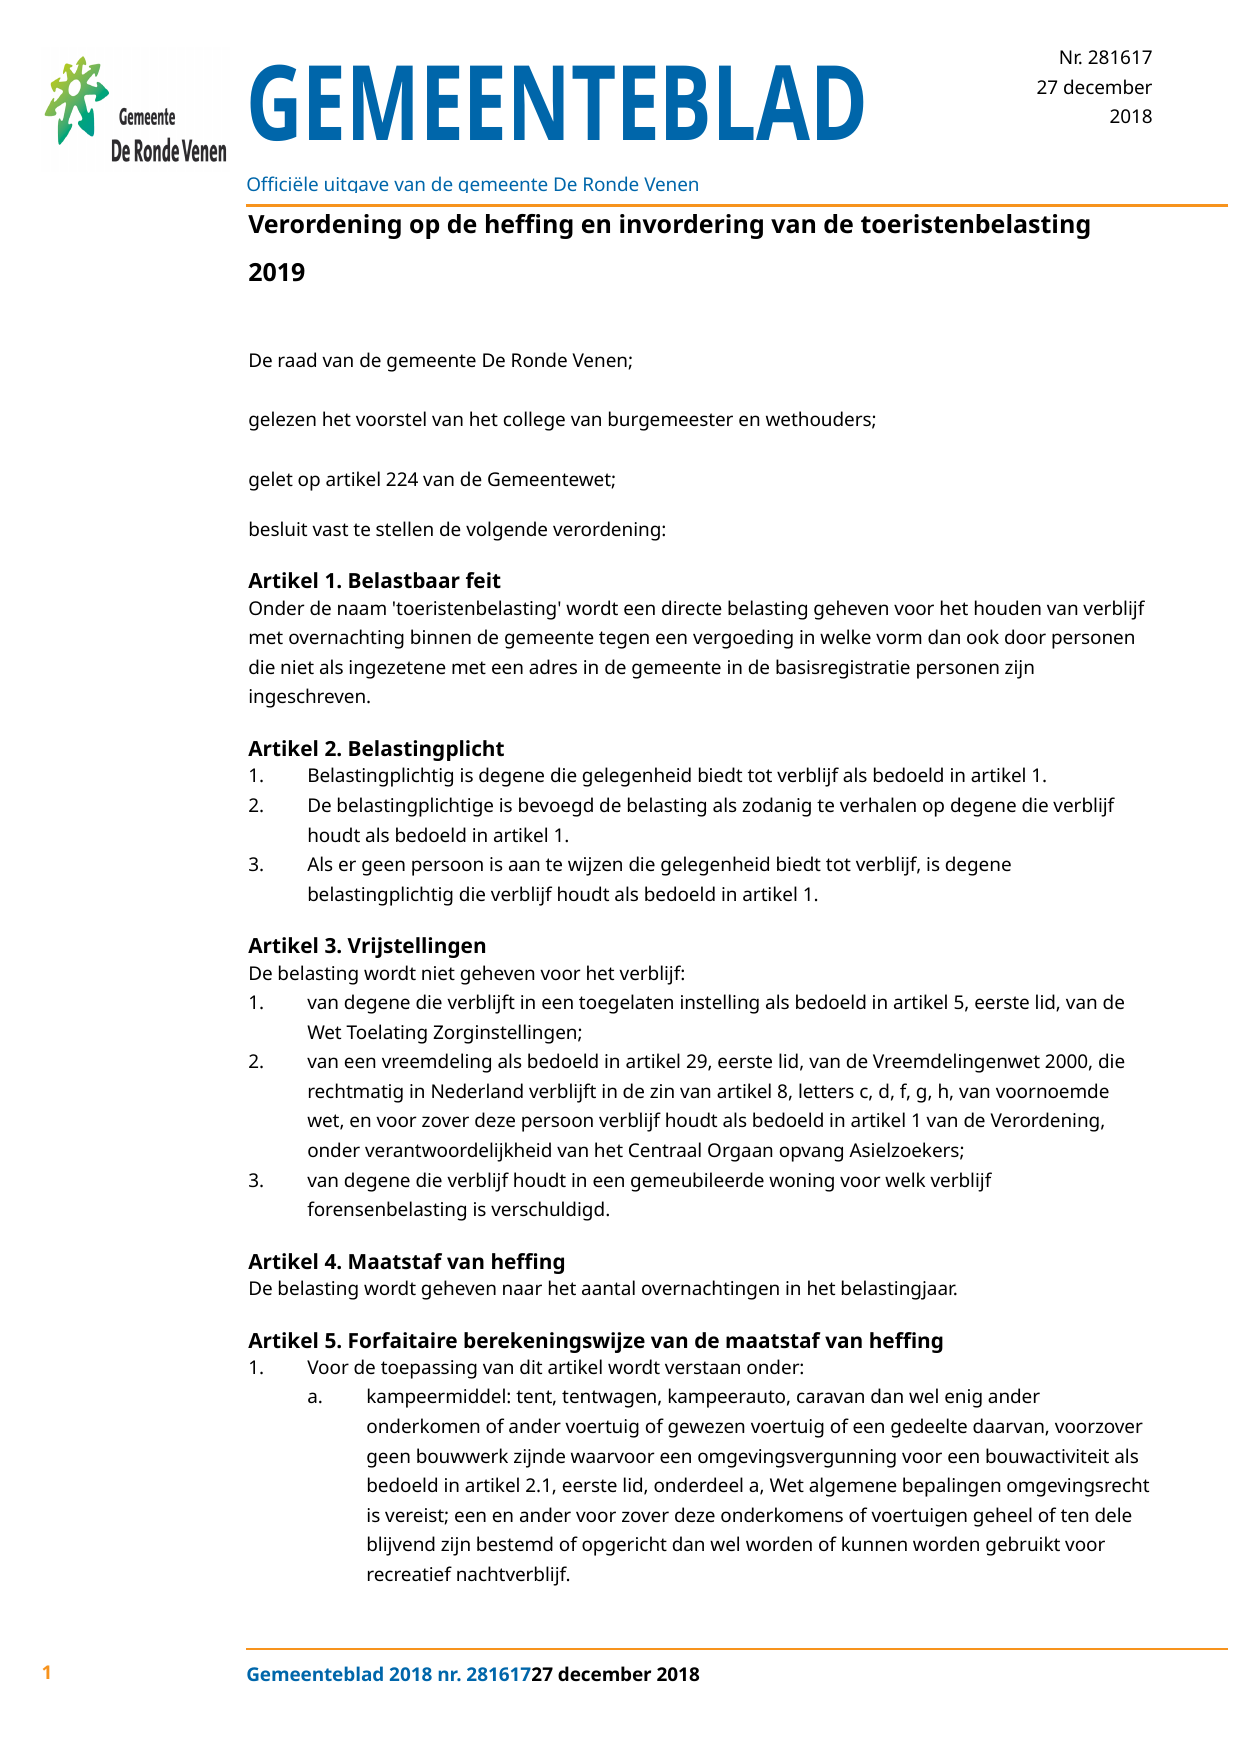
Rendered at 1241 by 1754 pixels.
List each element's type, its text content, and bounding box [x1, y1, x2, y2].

text De belasting wordt niet geheven voor het verblijf: [248, 960, 1152, 986]
list Voor de toepassing van dit artikel wordt verstaan onder: [248, 1354, 1152, 1380]
text De belasting wordt geheven naar het aantal overnachtingen in het belastingjaar. [248, 1275, 1152, 1301]
list van een vreemdeling als bedoeld in artikel 29, eerste lid, van de Vreemdelingenwet 2000, die rechtmatig in Nederland verblijft in de zin van artikel 8, letters c, d, f, g, h, van voornoemde wet, en voor zover deze persoon verblijf houdt als bedoeld in artikel 1 van de Verordening, onder verantwoordelijkheid van het Centraal Orgaan opvang Asielzoekers; [248, 1048, 1152, 1163]
list Belastingplichtig is degene die gelegenheid biedt tot verblijf als bedoeld in artikel 1. [248, 763, 1152, 788]
text Verordening op de heffing en invordering van de toeristenbelasting 2019 [248, 207, 1152, 288]
text Artikel 3. Vrijstellingen [248, 931, 1152, 960]
list van degene die verblijft in een toegelaten instelling als bedoeld in artikel 5, eerste lid, van de Wet Toelating Zorginstellingen; [248, 989, 1152, 1045]
text besluit vast te stellen de volgende verordening: [248, 516, 1152, 542]
text Artikel 2. Belastingplicht [248, 734, 1152, 763]
text Artikel 1. Belastbaar feit [248, 567, 1152, 595]
text gelet op artikel 224 van de Gemeentewet; [248, 466, 1152, 492]
list Als er geen persoon is aan te wijzen die gelegenheid biedt tot verblijf, is degene belastingplichtig die verblijf houdt als bedoeld in artikel 1. [248, 851, 1152, 907]
text De raad van de gemeente De Ronde Venen; [248, 347, 1152, 373]
list De belastingplichtige is bevoegd de belasting als zodanig te verhalen op degene die verblijf houdt als bedoeld in artikel 1. [248, 792, 1152, 847]
picture [41, 47, 231, 172]
text Onder de naam 'toeristenbelasting' wordt een directe belasting geheven voor het houden van verblijf met overnachting binnen de gemeente tegen een vergoeding in welke vorm dan ook door personen die niet als ingezetene met een adres in de gemeente in de basisregistratie personen zijn ingeschreven. [248, 595, 1152, 709]
list kampeermiddel: tent, tentwagen, kampeerauto, caravan dan wel enig ander onderkomen of ander voertuig of gewezen voertuig of een gedeelte daarvan, voorzover geen bouwwerk zijnde waarvoor een omgevingsvergunning voor een bouwactiviteit als bedoeld in artikel 2.1, eerste lid, onderdeel a, Wet algemene bepalingen omgevingsrecht is vereist; een en ander voor zover deze onderkomens of voertuigen geheel of ten dele blijvend zijn bestemd of opgericht dan wel worden of kunnen worden gebruikt voor recreatief nachtverblijf. [307, 1384, 1152, 1587]
list van degene die verblijf houdt in een gemeubileerde woning voor welk verblijf forensenbelasting is verschuldigd. [248, 1167, 1152, 1222]
text Artikel 5. Forfaitaire berekeningswijze van de maatstaf van heffing [248, 1326, 1152, 1354]
text gelezen het voorstel van het college van burgemeester en wethouders; [248, 407, 1152, 432]
text Artikel 4. Maatstaf van heffing [248, 1247, 1152, 1275]
